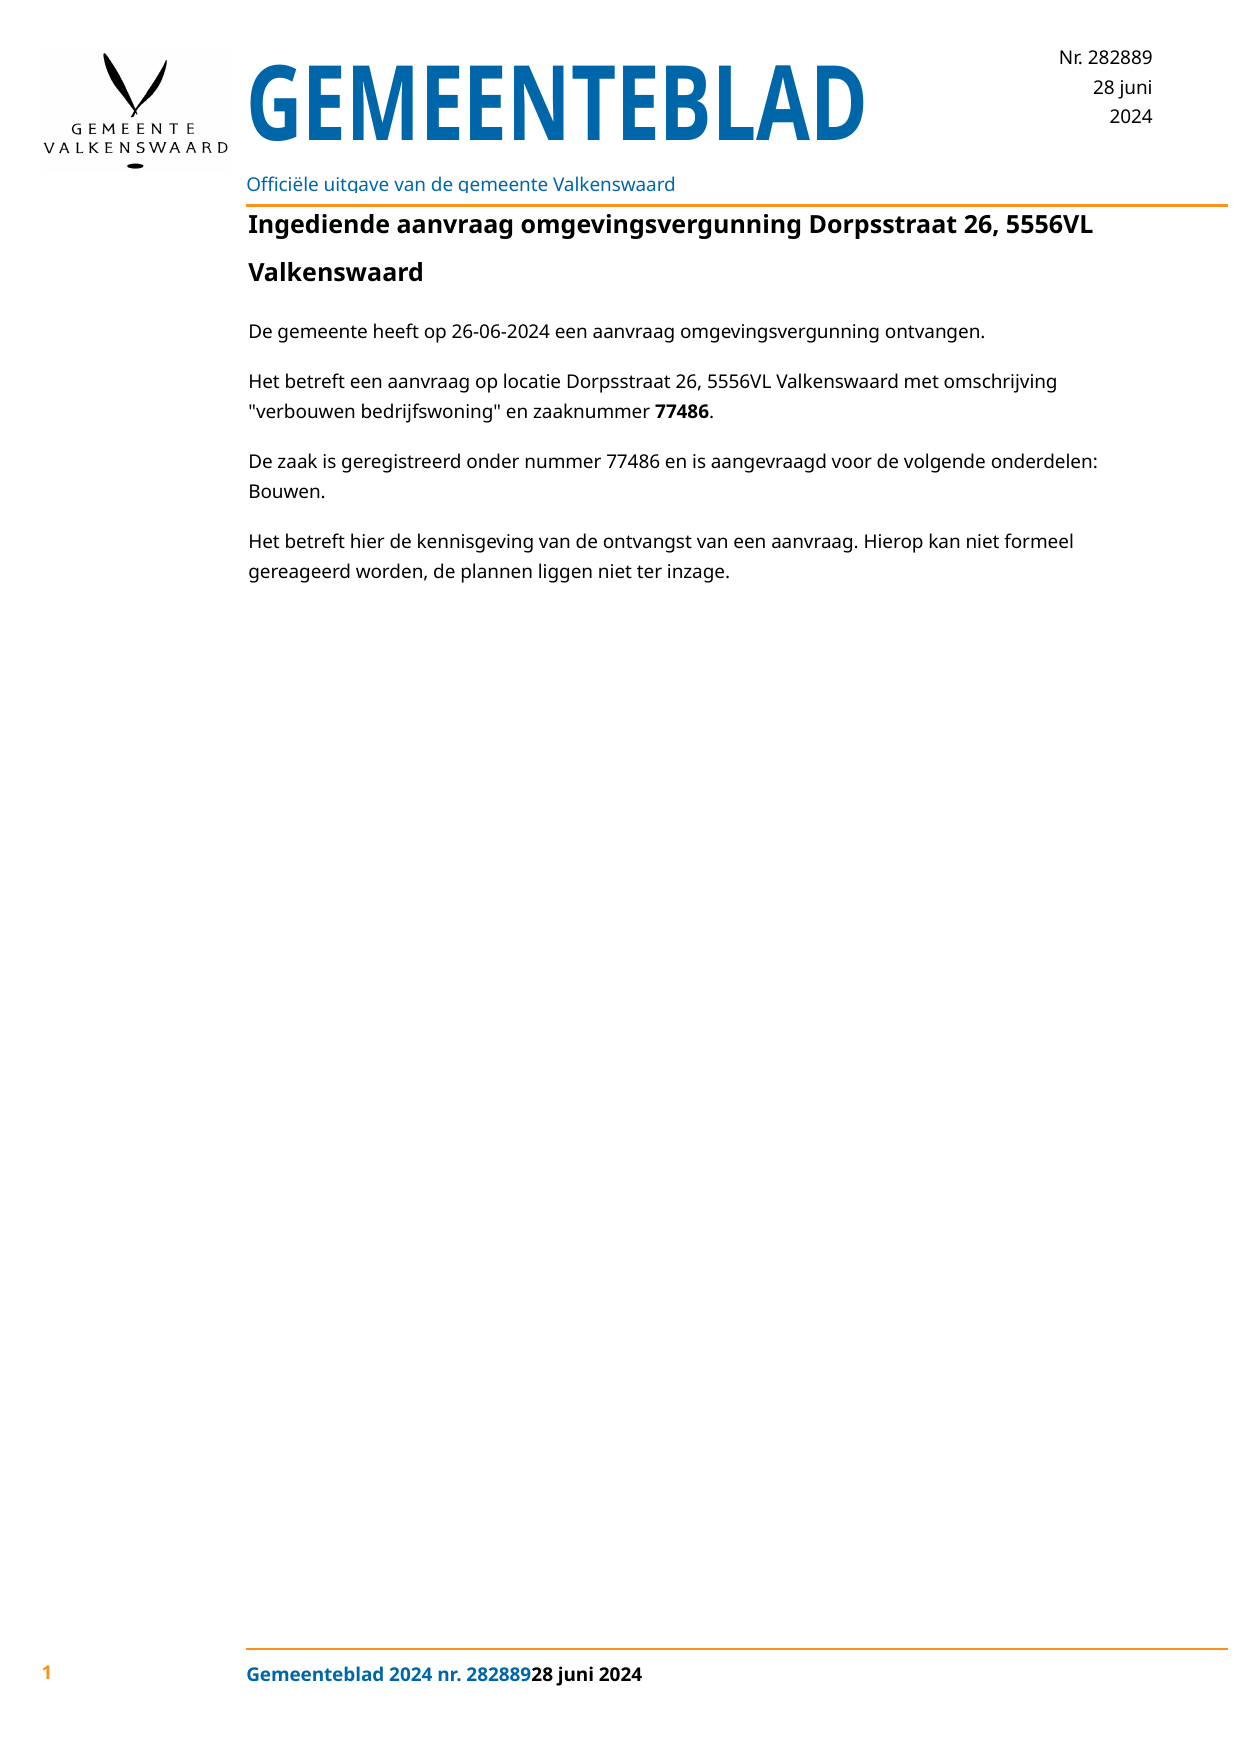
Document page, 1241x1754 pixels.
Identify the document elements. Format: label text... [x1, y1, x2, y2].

text Het betreft hier de kennisgeving van de ontvangst van een aanvraag. Hierop kan niet formeel gereageerd worden, de plannen liggen niet ter inzage. [248, 528, 1152, 584]
picture [41, 47, 231, 172]
text De gemeente heeft op 26-06-2024 een aanvraag omgevingsvergunning ontvangen. [248, 318, 1152, 344]
text Het betreft een aanvraag op locatie Dorpsstraat 26, 5556VL Valkenswaard met omschrijving "verbouwen bedrijfswoning" en zaaknummer 77486. [248, 368, 1152, 424]
text De zaak is geregistreerd onder nummer 77486 en is aangevraagd voor de volgende onderdelen: Bouwen. [248, 448, 1152, 504]
text Ingediende aanvraag omgevingsvergunning Dorpsstraat 26, 5556VL Valkenswaard [248, 207, 1152, 288]
